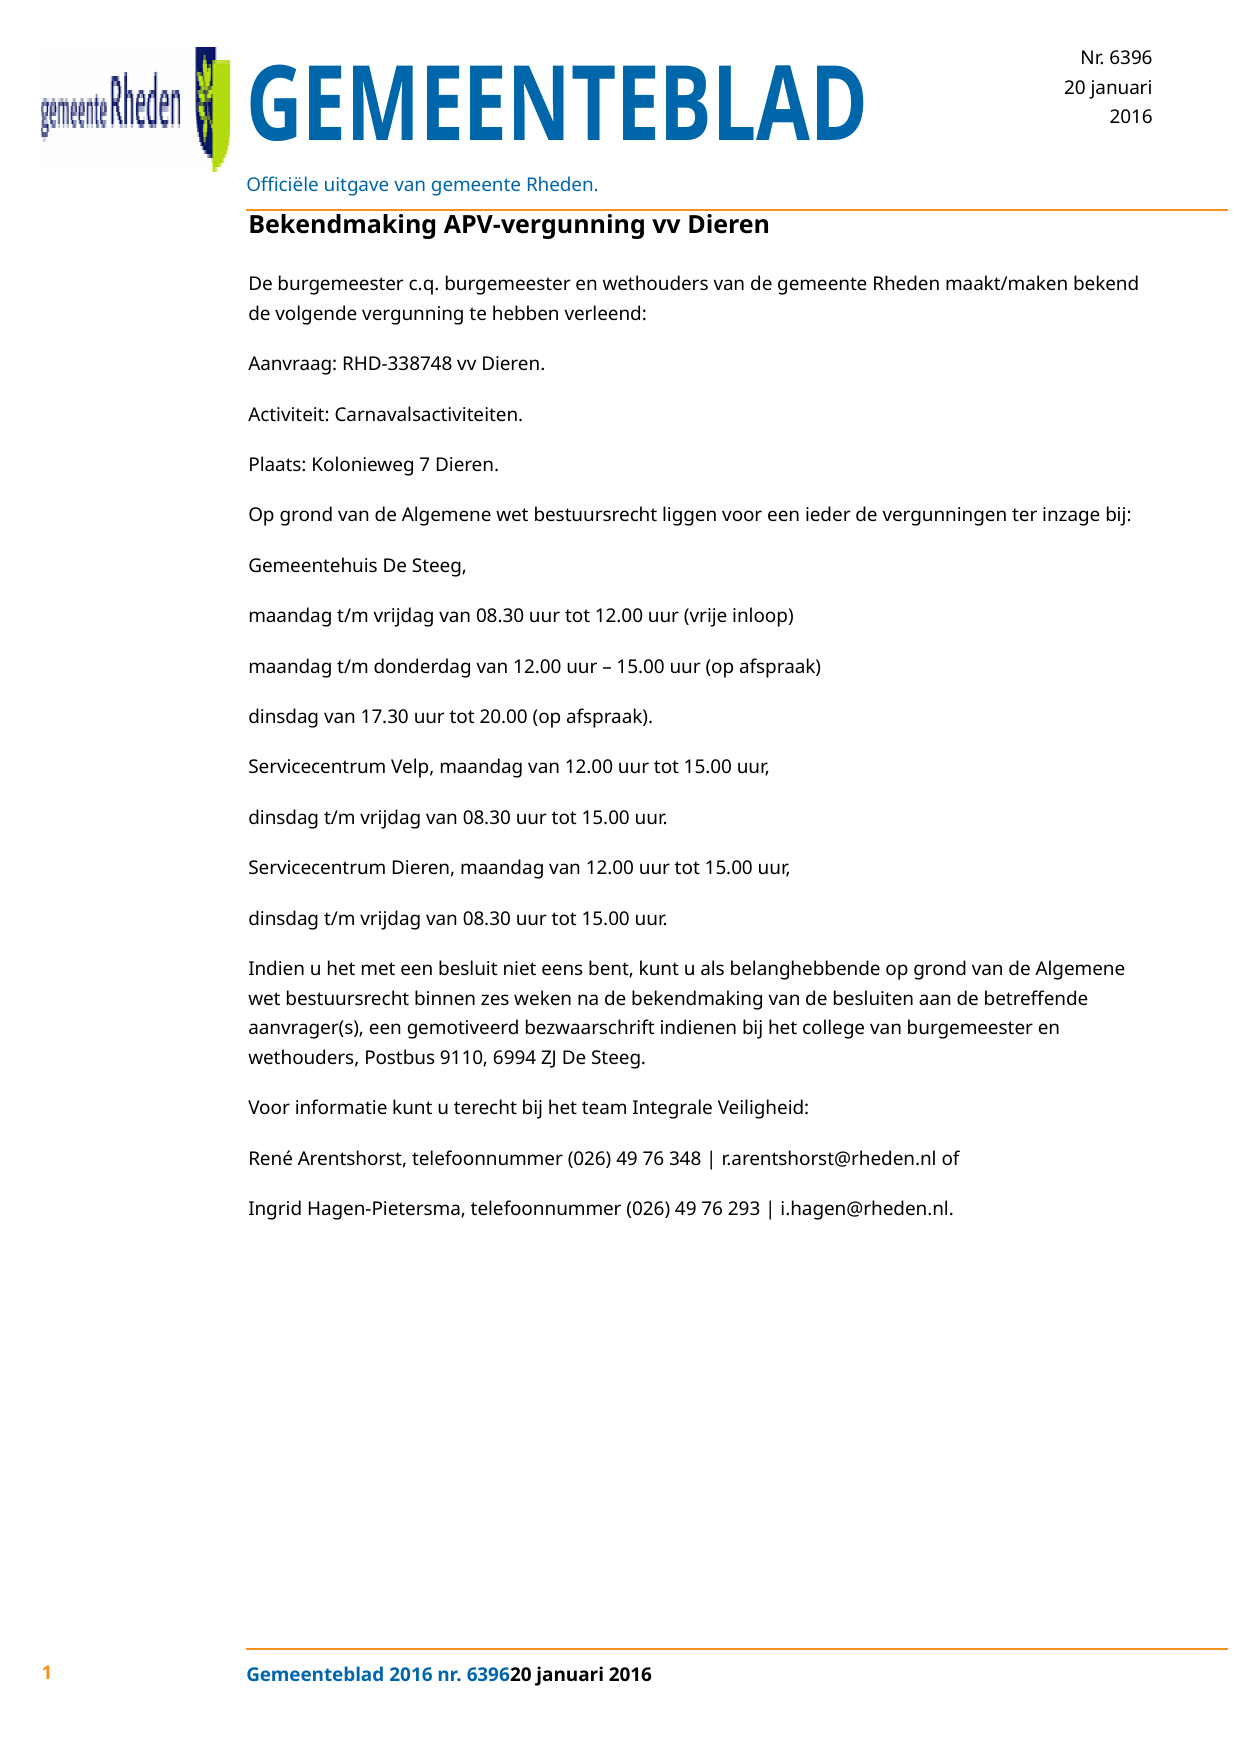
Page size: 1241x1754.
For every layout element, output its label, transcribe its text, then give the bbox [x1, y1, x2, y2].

text Activiteit: Carnavalsactiviteiten. [248, 401, 1152, 426]
text Plaats: Kolonieweg 7 Dieren. [248, 451, 1152, 477]
text Bekendmaking APV-vergunning vv Dieren [248, 211, 1152, 241]
picture [41, 47, 231, 172]
text Servicecentrum Velp, maandag van 12.00 uur tot 15.00 uur, [248, 754, 1152, 779]
text Ingrid Hagen-Pietersma, telefoonnummer (026) 49 76 293 | i.hagen@rheden.nl. [248, 1195, 1152, 1221]
text dinsdag van 17.30 uur tot 20.00 (op afspraak). [248, 703, 1152, 729]
text dinsdag t/m vrijdag van 08.30 uur tot 15.00 uur. [248, 905, 1152, 931]
text Servicecentrum Dieren, maandag van 12.00 uur tot 15.00 uur, [248, 854, 1152, 880]
text Indien u het met een besluit niet eens bent, kunt u als belanghebbende op grond van de Algemene wet bestuursrecht binnen zes weken na de bekendmaking van de besluiten aan de betreffende aanvrager(s), een gemotiveerd bezwaarschrift indienen bij het college van burgemeester en wethouders, Postbus 9110, 6994 ZJ De Steeg. [248, 955, 1152, 1070]
text Gemeentehuis De Steeg, [248, 552, 1152, 578]
text Aanvraag: RHD-338748 vv Dieren. [248, 350, 1152, 376]
text De burgemeester c.q. burgemeester en wethouders van de gemeente Rheden maakt/maken bekend de volgende vergunning te hebben verleend: [248, 270, 1152, 326]
text dinsdag t/m vrijdag van 08.30 uur tot 15.00 uur. [248, 804, 1152, 830]
text René Arentshorst, telefoonnummer (026) 49 76 348 | r.arentshorst@rheden.nl of [248, 1145, 1152, 1171]
text maandag t/m vrijdag van 08.30 uur tot 12.00 uur (vrije inloop) [248, 602, 1152, 628]
text maandag t/m donderdag van 12.00 uur – 15.00 uur (op afspraak) [248, 653, 1152, 678]
text Voor informatie kunt u terecht bij het team Integrale Veiligheid: [248, 1094, 1152, 1120]
text Op grond van de Algemene wet bestuursrecht liggen voor een ieder de vergunningen ter inzage bij: [248, 502, 1152, 527]
